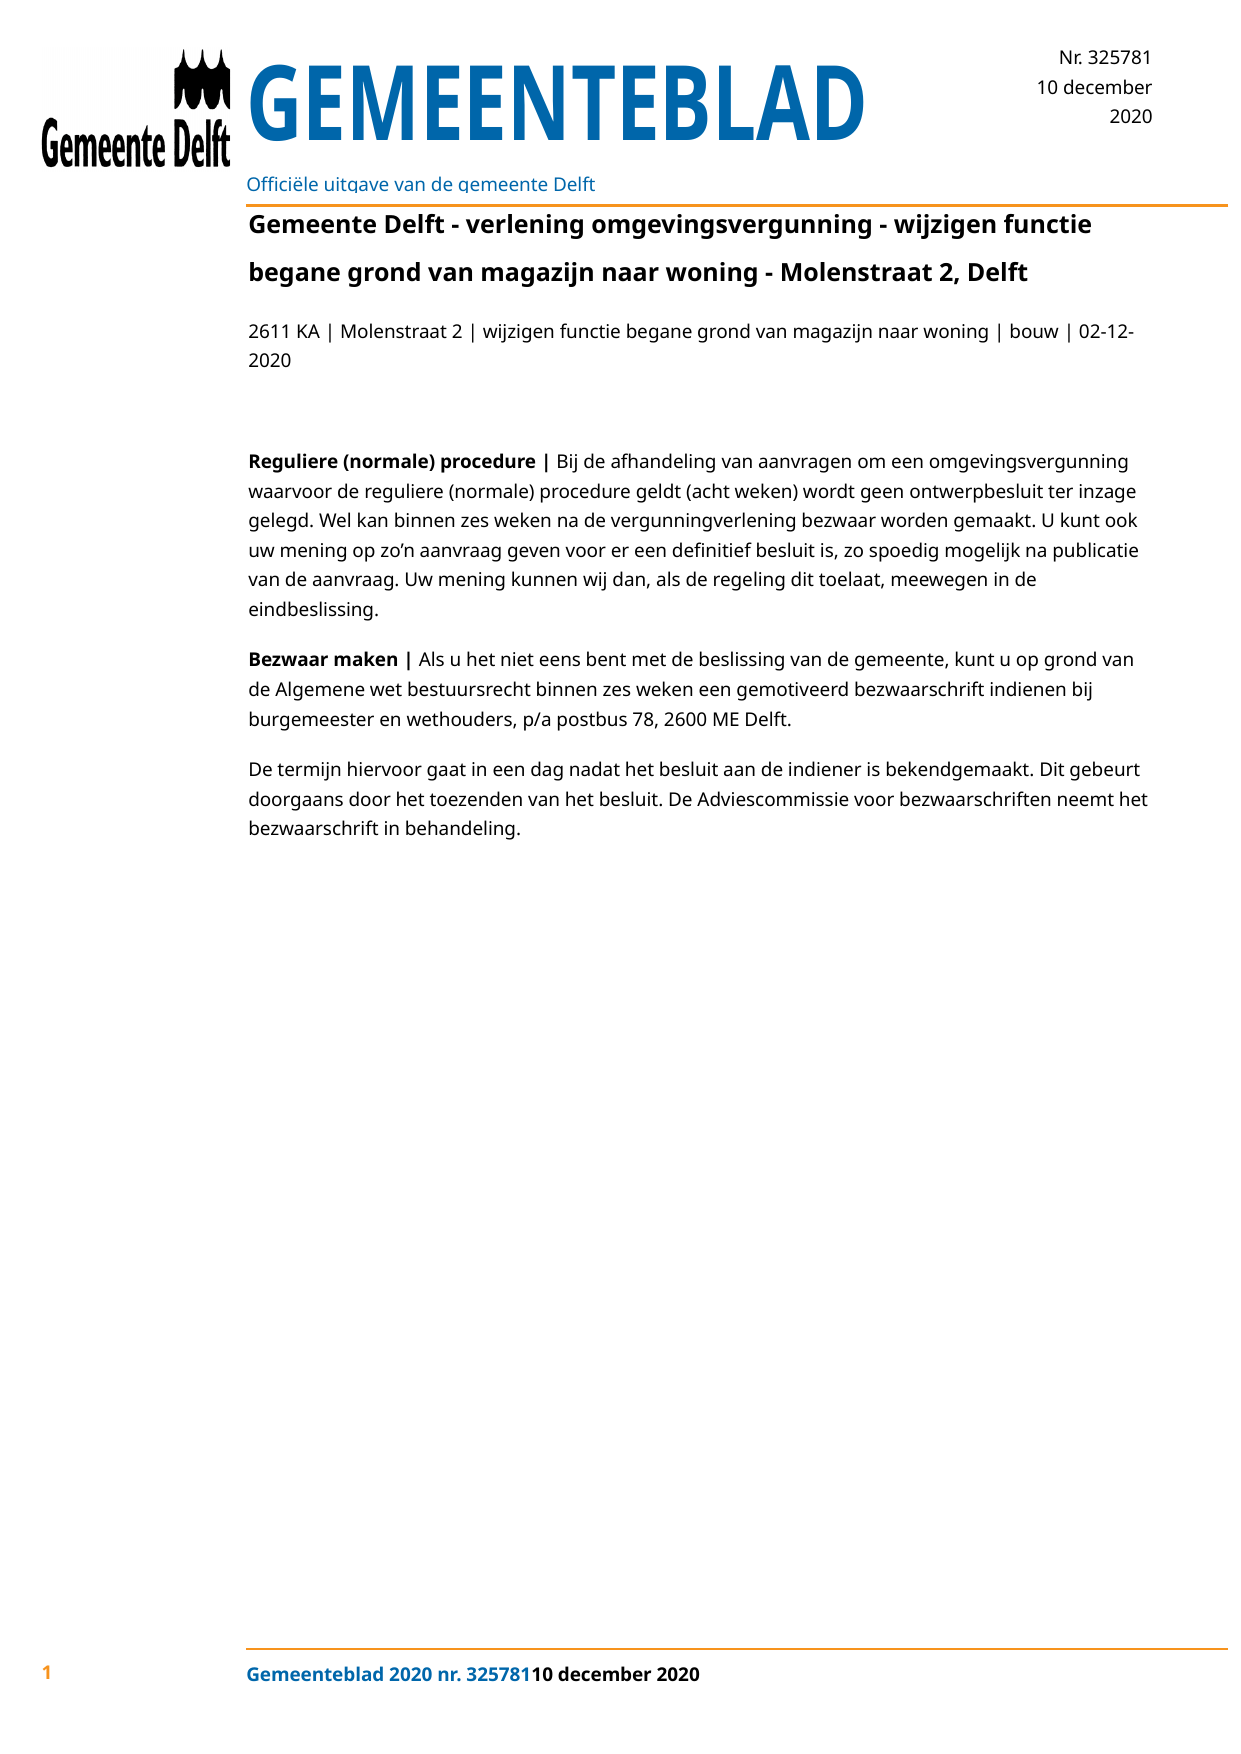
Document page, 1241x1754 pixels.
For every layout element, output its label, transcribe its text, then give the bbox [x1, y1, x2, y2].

text 2611 KA | Molenstraat 2 | wijzigen functie begane grond van magazijn naar woning | bouw | 02-12-2020 [248, 318, 1152, 373]
text Gemeente Delft - verlening omgevingsvergunning - wijzigen functie begane grond van magazijn naar woning - Molenstraat 2, Delft [248, 207, 1152, 288]
picture [41, 47, 231, 172]
text Bezwaar maken | Als u het niet eens bent met de beslissing van de gemeente, kunt u op grond van de Algemene wet bestuursrecht binnen zes weken een gemotiveerd bezwaarschrift indienen bij burgemeester en wethouders, p/a postbus 78, 2600 ME Delft. [248, 647, 1152, 732]
text De termijn hiervoor gaat in een dag nadat het besluit aan de indiener is bekendgemaakt. Dit gebeurt doorgaans door het toezenden van het besluit. De Adviescommissie voor bezwaarschriften neemt het bezwaarschrift in behandeling. [248, 756, 1152, 841]
text Reguliere (normale) procedure | Bij de afhandeling van aanvragen om een omgevingsvergunning waarvoor de reguliere (normale) procedure geldt (acht weken) wordt geen ontwerpbesluit ter inzage gelegd. Wel kan binnen zes weken na de vergunningverlening bezwaar worden gemaakt. U kunt ook uw mening op zo’n aanvraag geven voor er een definitief besluit is, zo spoedig mogelijk na publicatie van de aanvraag. Uw mening kunnen wij dan, als de regeling dit toelaat, meewegen in de eindbeslissing. [248, 448, 1152, 622]
